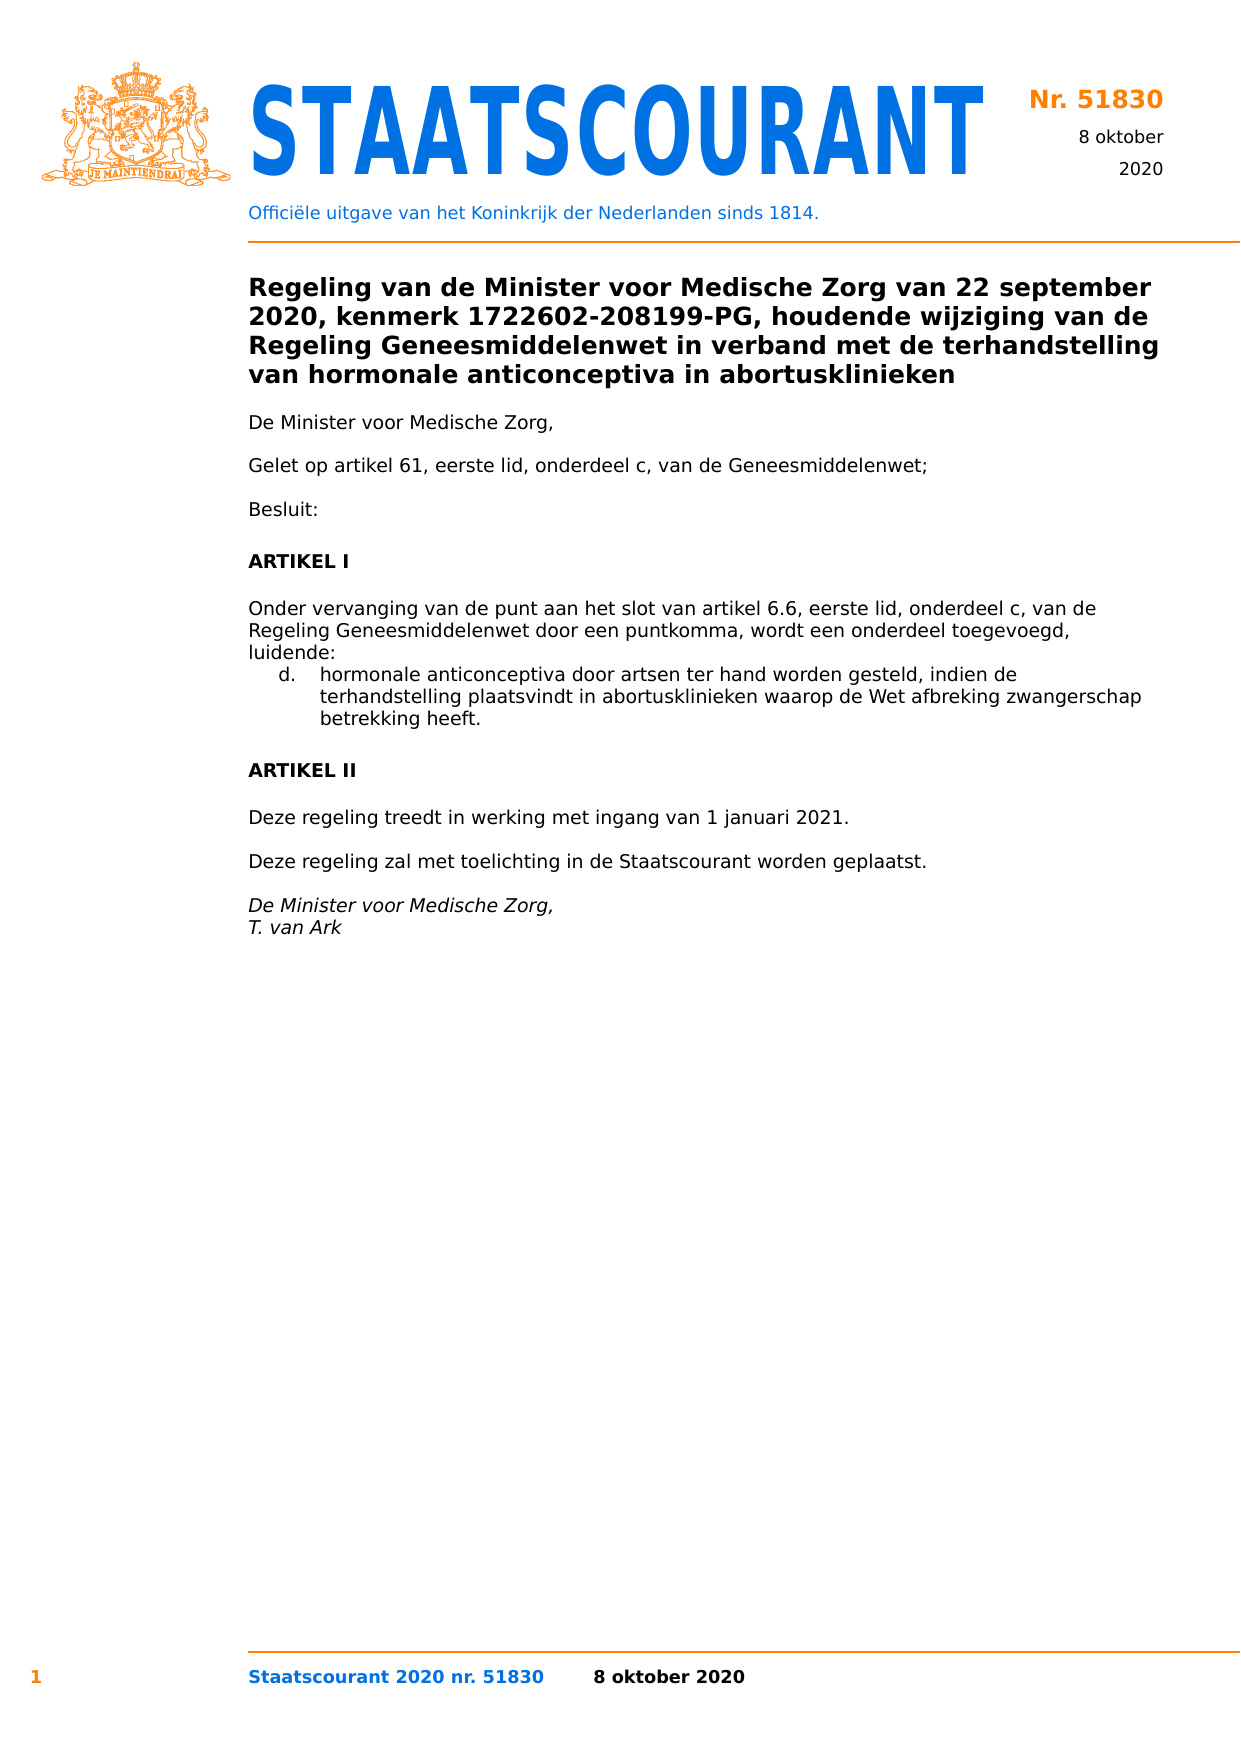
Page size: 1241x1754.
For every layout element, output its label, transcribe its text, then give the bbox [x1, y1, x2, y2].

text De Minister voor Medische Zorg, [248, 412, 1163, 433]
table_cell 2020 [998, 153, 1240, 203]
text Deze regeling treedt in werking met ingang van 1 januari 2021. [248, 807, 1163, 829]
table_header STAATSCOURANT [248, 62, 998, 203]
table_cell 8 oktober [998, 121, 1240, 153]
table_header [25, 62, 248, 241]
subtitle ARTIKEL I [248, 551, 1163, 573]
table_header Nr. 51830 [998, 62, 1240, 121]
subtitle ARTIKEL II [248, 760, 1163, 782]
text Gelet op artikel 61, eerste lid, onderdeel c, van de Geneesmiddelenwet; [248, 455, 1163, 477]
text Onder vervanging van de punt aan het slot van artikel 6.6, eerste lid, onderdeel c, van de Regeling Geneesmiddelenwet door een puntkomma, wordt een onderdeel toegevoegd, luidende: [248, 598, 1163, 664]
text Besluit: [248, 499, 1163, 521]
subtitle Regeling van de Minister voor Medische Zorg van 22 september 2020, kenmerk 1722602-208199-PG, houdende wijziging van de Regeling Geneesmiddelenwet in verband met de terhandstelling van hormonale anticonceptiva in abortusklinieken [248, 273, 1163, 390]
text De Minister voor Medische Zorg, T. van Ark [248, 895, 1163, 939]
picture [41, 62, 231, 186]
table_cell Officiële uitgave van het Koninkrijk der Nederlanden sinds 1814. [248, 203, 1240, 241]
text d. hormonale anticonceptiva door artsen ter hand worden gesteld, indien de terhandstelling plaatsvindt in abortusklinieken waarop de Wet afbreking zwangerschap betrekking heeft. [278, 664, 1163, 730]
text Deze regeling zal met toelichting in de Staatscourant worden geplaatst. [248, 851, 1163, 873]
